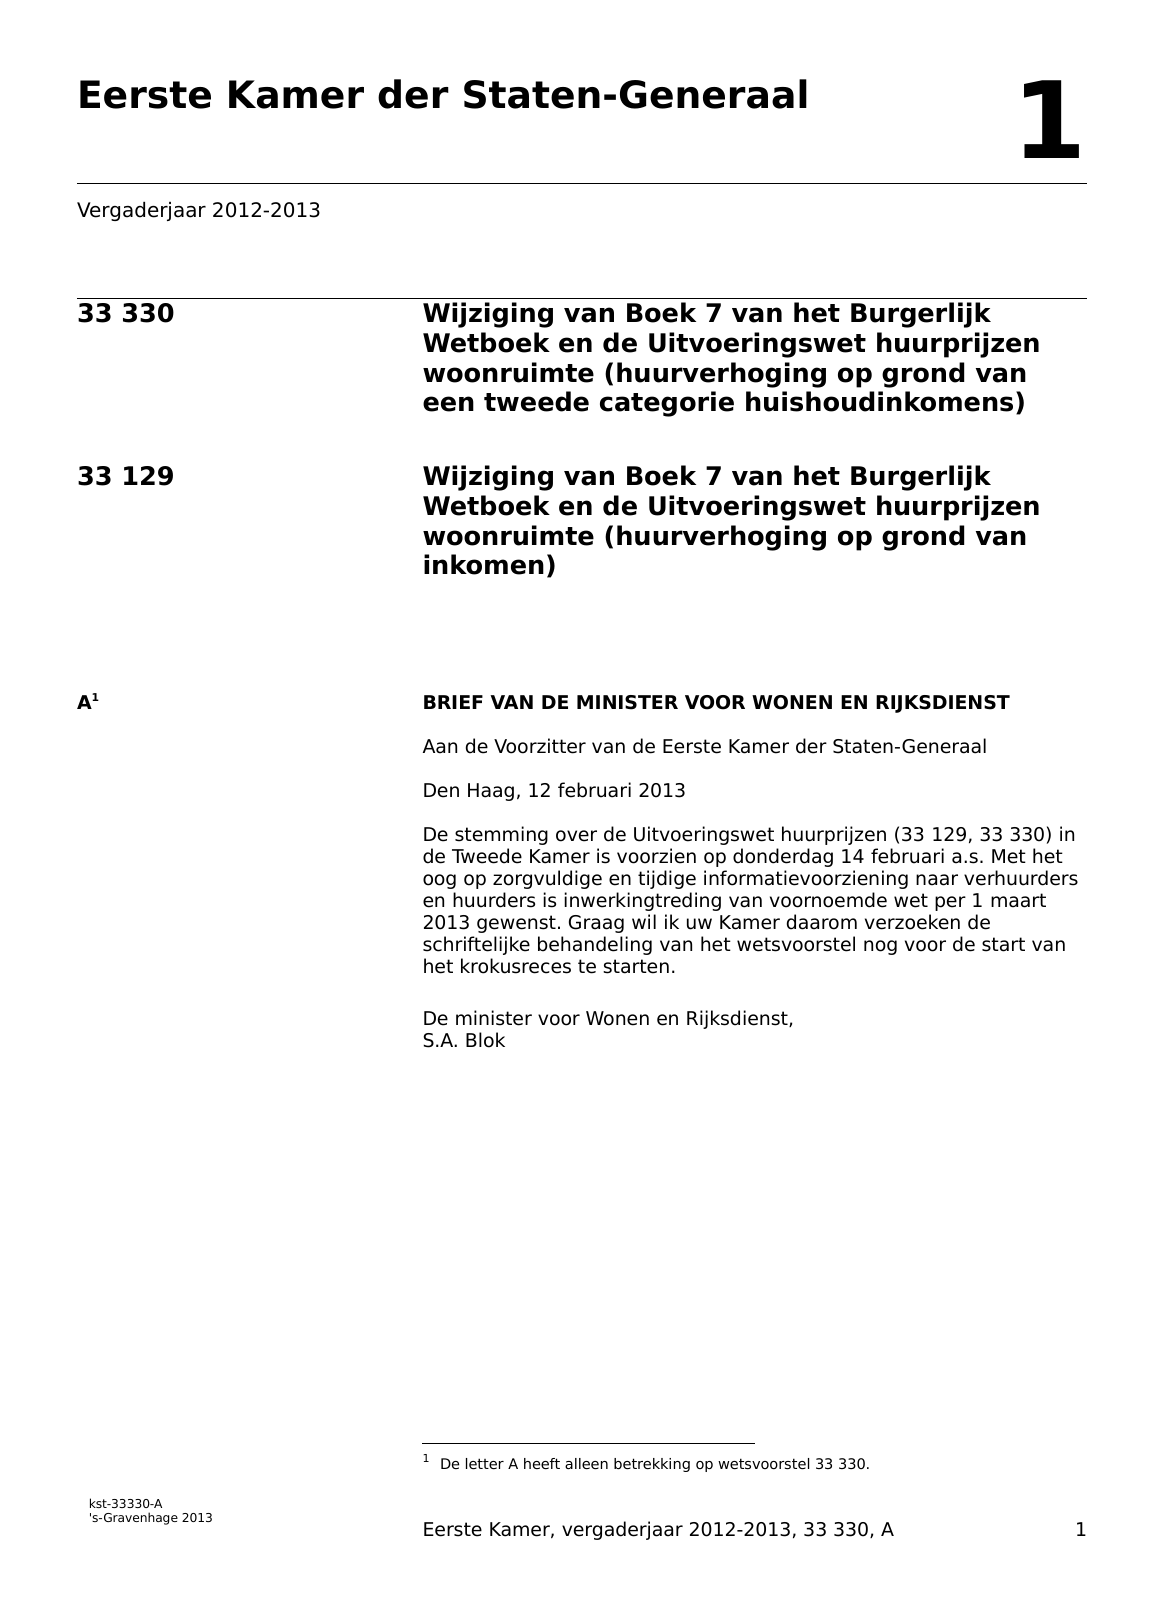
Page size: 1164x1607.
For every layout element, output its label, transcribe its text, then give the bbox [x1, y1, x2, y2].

table_cell Vergaderjaar 2012-2013 [77, 184, 1087, 298]
table_header Eerste Kamer der Staten-Generaal [77, 59, 886, 183]
text 's-Gravenhage 2013 [88, 1511, 323, 1525]
text kst-33330-A [88, 1497, 323, 1511]
text Den Haag, 12 februari 2013 [422, 780, 1087, 802]
subtitle 33 129 Wijziging van Boek 7 van het Burgerlijk Wetboek en de Uitvoeringswet huurprijzen woonruimte (huurverhoging op grond van inkomen) [77, 462, 1087, 581]
text De letter A heeft alleen betrekking op wetsvoorstel 33 330. [422, 1452, 1087, 1474]
text De minister voor Wonen en Rijksdienst, S.A. Blok [422, 1008, 1087, 1052]
text De stemming over de Uitvoeringswet huurprijzen (33 129, 33 330) in de Tweede Kamer is voorzien op donderdag 14 februari a.s. Met het oog op zorgvuldige en tijdige informatievoorziening naar verhuurders en huurders is inwerkingtreding van voornoemde wet per 1 maart 2013 gewenst. Graag wil ik uw Kamer daarom verzoeken de schriftelijke behandeling van het wetsvoorstel nog voor de start van het krokusreces te starten. [422, 824, 1087, 978]
text Aan de Voorzitter van de Eerste Kamer der Staten-Generaal [422, 736, 1087, 758]
subtitle A BRIEF VAN DE MINISTER VOOR WONEN EN RIJKSDIENST [77, 692, 1087, 714]
table_header 1 [886, 59, 1087, 183]
subtitle 33 330 Wijziging van Boek 7 van het Burgerlijk Wetboek en de Uitvoeringswet huurprijzen woonruimte (huurverhoging op grond van een tweede categorie huishoudinkomens) [77, 299, 1087, 418]
